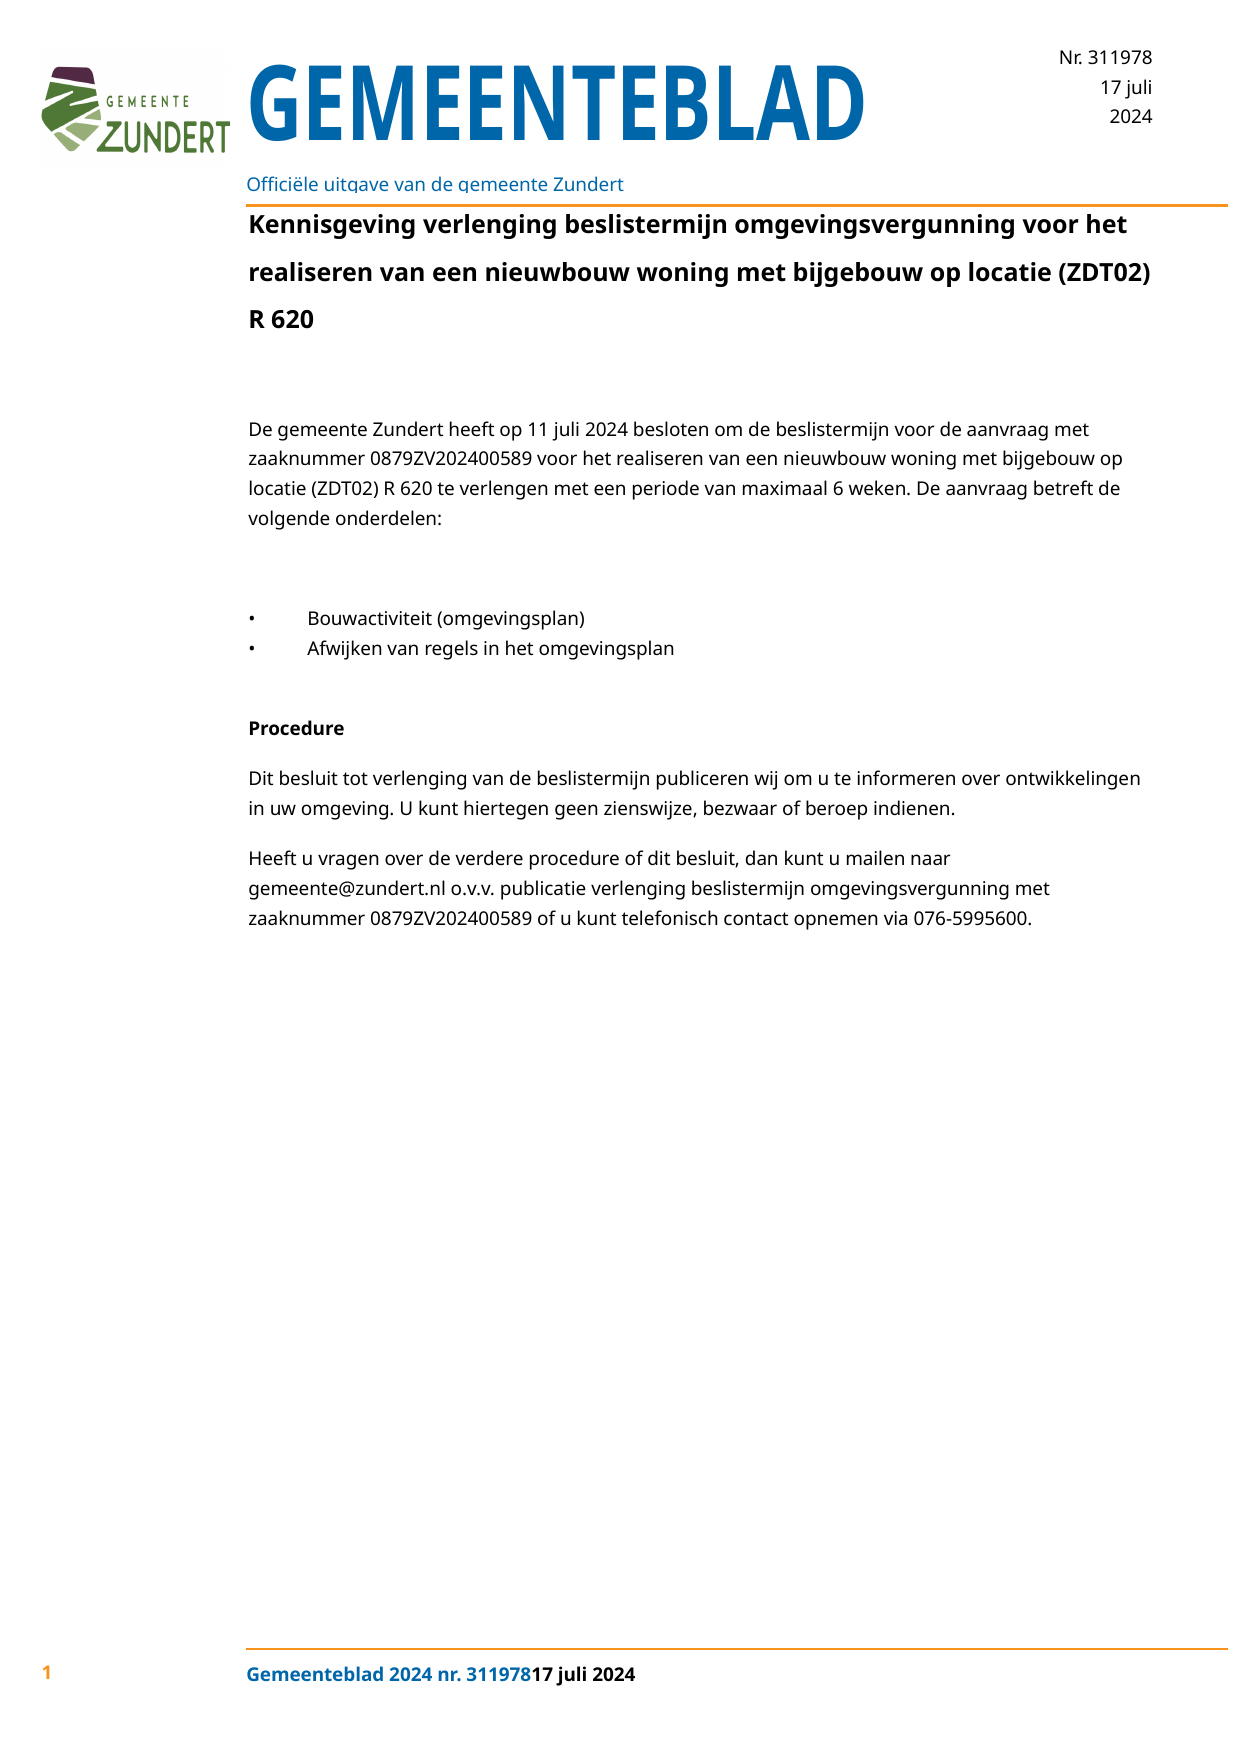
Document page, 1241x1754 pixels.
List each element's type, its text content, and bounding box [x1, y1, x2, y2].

picture [41, 47, 231, 172]
text Dit besluit tot verlenging van de beslistermijn publiceren wij om u te informeren over ontwikkelingen in uw omgeving. U kunt hiertegen geen zienswijze, bezwaar of beroep indienen. [248, 766, 1152, 821]
text Heeft u vragen over de verdere procedure of dit besluit, dan kunt u mailen naar gemeente@zundert.nl o.v.v. publicatie verlenging beslistermijn omgevingsvergunning met zaaknummer 0879ZV202400589 of u kunt telefonisch contact opnemen via 076-5995600. [248, 846, 1152, 930]
text Procedure [248, 715, 1152, 741]
text De gemeente Zundert heeft op 11 juli 2024 besloten om de beslistermijn voor de aanvraag met zaaknummer 0879ZV202400589 voor het realiseren van een nieuwbouw woning met bijgebouw op locatie (ZDT02) R 620 te verlengen met een periode van maximaal 6 weken. De aanvraag betreft de volgende onderdelen: [248, 416, 1152, 530]
list Afwijken van regels in het omgevingsplan [248, 635, 1152, 661]
list Bouwactiviteit (omgevingsplan) [248, 606, 1152, 631]
text Kennisgeving verlenging beslistermijn omgevingsvergunning voor het realiseren van een nieuwbouw woning met bijgebouw op locatie (ZDT02) R 620 [248, 207, 1152, 336]
